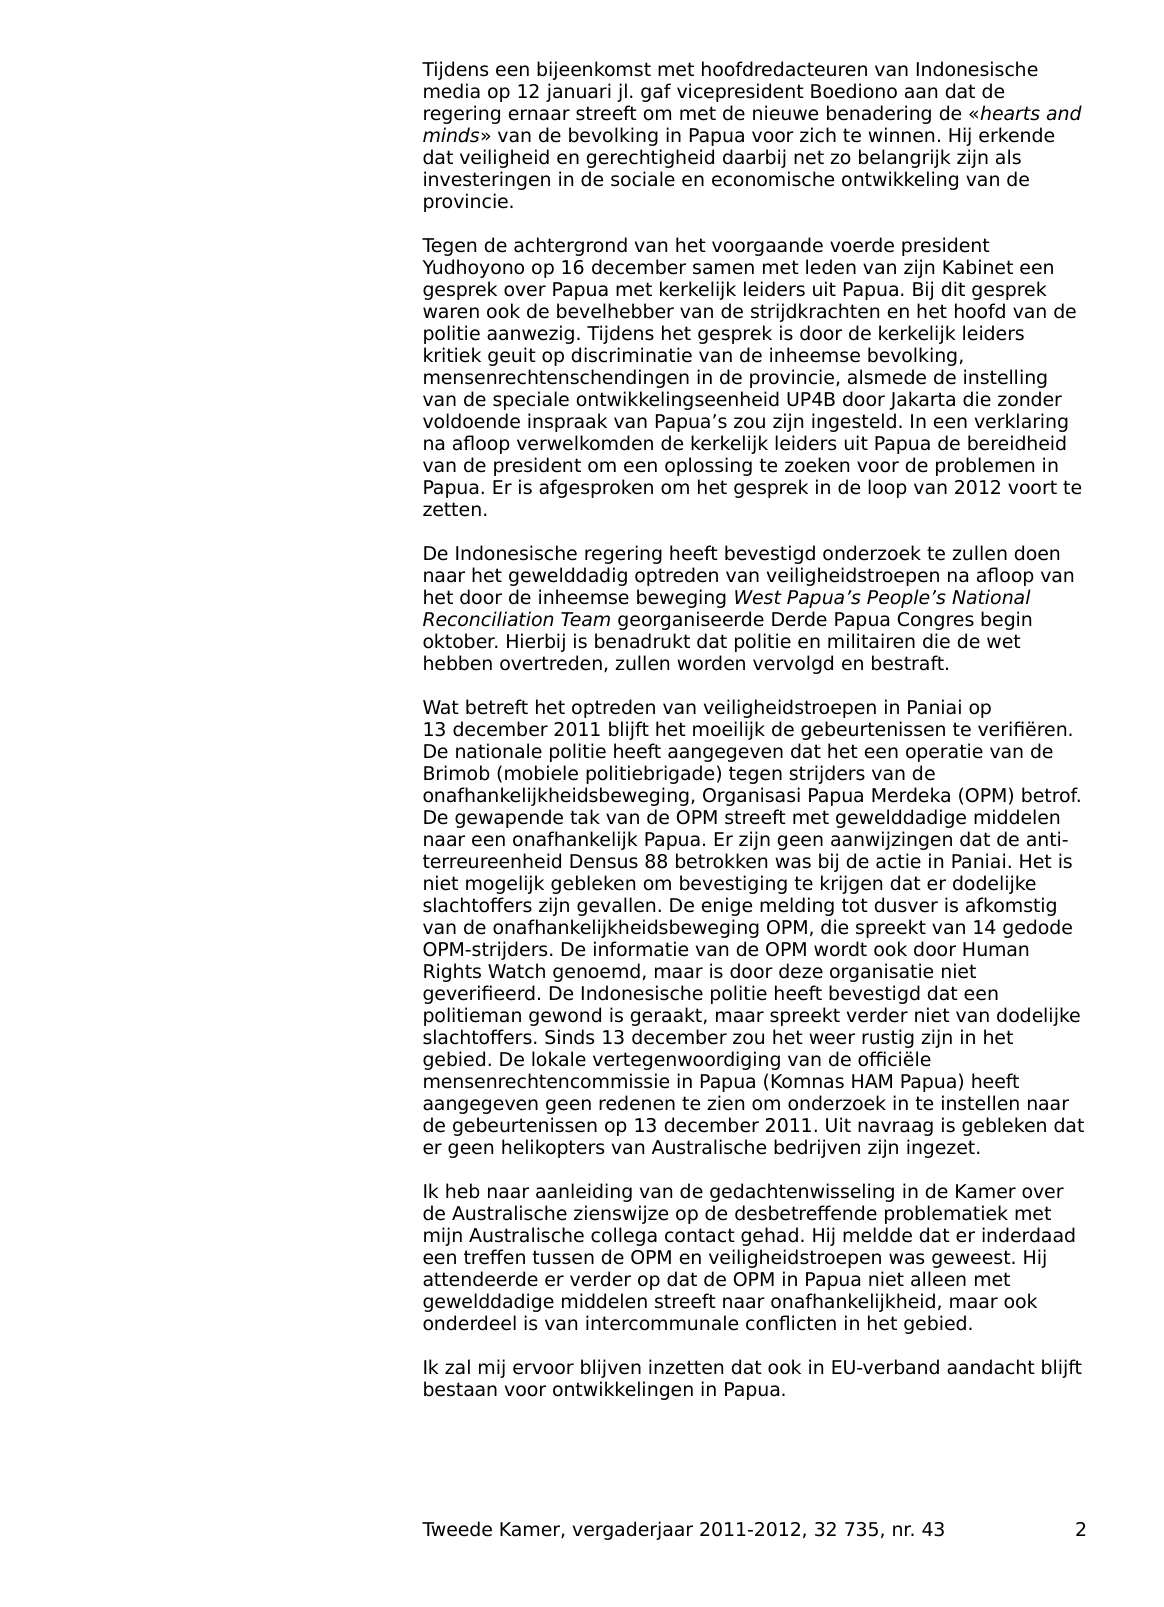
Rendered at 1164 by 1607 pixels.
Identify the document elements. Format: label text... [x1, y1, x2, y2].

text Tegen de achtergrond van het voorgaande voerde president Yudhoyono op 16 december samen met leden van zijn Kabinet een gesprek over Papua met kerkelijk leiders uit Papua. Bij dit gesprek waren ook de bevelhebber van de strijdkrachten en het hoofd van de politie aanwezig. Tijdens het gesprek is door de kerkelijk leiders kritiek geuit op discriminatie van de inheemse bevolking, mensenrechtenschendingen in de provincie, alsmede de instelling van de speciale ontwikkelingseenheid UP4B door Jakarta die zonder voldoende inspraak van Papua’s zou zijn ingesteld. In een verklaring na afloop verwelkomden de kerkelijk leiders uit Papua de bereidheid van de president om een oplossing te zoeken voor de problemen in Papua. Er is afgesproken om het gesprek in de loop van 2012 voort te zetten. [422, 235, 1087, 521]
text Wat betreft het optreden van veiligheidstroepen in Paniai op 13 december 2011 blijft het moeilijk de gebeurtenissen te verifiëren. De nationale politie heeft aangegeven dat het een operatie van de Brimob (mobiele politiebrigade) tegen strijders van de onafhankelijkheidsbeweging, Organisasi Papua Merdeka (OPM) betrof. De gewapende tak van de OPM streeft met gewelddadige middelen naar een onafhankelijk Papua. Er zijn geen aanwijzingen dat de anti-terreureenheid Densus 88 betrokken was bij de actie in Paniai. Het is niet mogelijk gebleken om bevestiging te krijgen dat er dodelijke slachtoffers zijn gevallen. De enige melding tot dusver is afkomstig van de onafhankelijkheidsbeweging OPM, die spreekt van 14 gedode OPM-strijders. De informatie van de OPM wordt ook door Human Rights Watch genoemd, maar is door deze organisatie niet geverifieerd. De Indonesische politie heeft bevestigd dat een politieman gewond is geraakt, maar spreekt verder niet van dodelijke slachtoffers. Sinds 13 december zou het weer rustig zijn in het gebied. De lokale vertegenwoordiging van de officiële mensenrechtencommissie in Papua (Komnas HAM Papua) heeft aangegeven geen redenen te zien om onderzoek in te instellen naar de gebeurtenissen op 13 december 2011. Uit navraag is gebleken dat er geen helikopters van Australische bedrijven zijn ingezet. [422, 697, 1087, 1159]
text Ik heb naar aanleiding van de gedachtenwisseling in de Kamer over de Australische zienswijze op de desbetreffende problematiek met mijn Australische collega contact gehad. Hij meldde dat er inderdaad een treffen tussen de OPM en veiligheidstroepen was geweest. Hij attendeerde er verder op dat de OPM in Papua niet alleen met gewelddadige middelen streeft naar onafhankelijkheid, maar ook onderdeel is van intercommunale conflicten in het gebied. [422, 1181, 1087, 1335]
text Tijdens een bijeenkomst met hoofdredacteuren van Indonesische media op 12 januari jl. gaf vicepresident Boediono aan dat de regering ernaar streeft om met de nieuwe benadering de «hearts and minds» van de bevolking in Papua voor zich te winnen. Hij erkende dat veiligheid en gerechtigheid daarbij net zo belangrijk zijn als investeringen in de sociale en economische ontwikkeling van de provincie. [422, 59, 1087, 213]
text De Indonesische regering heeft bevestigd onderzoek te zullen doen naar het gewelddadig optreden van veiligheidstroepen na afloop van het door de inheemse beweging West Papua’s People’s National Reconciliation Team georganiseerde Derde Papua Congres begin oktober. Hierbij is benadrukt dat politie en militairen die de wet hebben overtreden, zullen worden vervolgd en bestraft. [422, 543, 1087, 675]
text Ik zal mij ervoor blijven inzetten dat ook in EU-verband aandacht blijft bestaan voor ontwikkelingen in Papua. [422, 1357, 1087, 1401]
